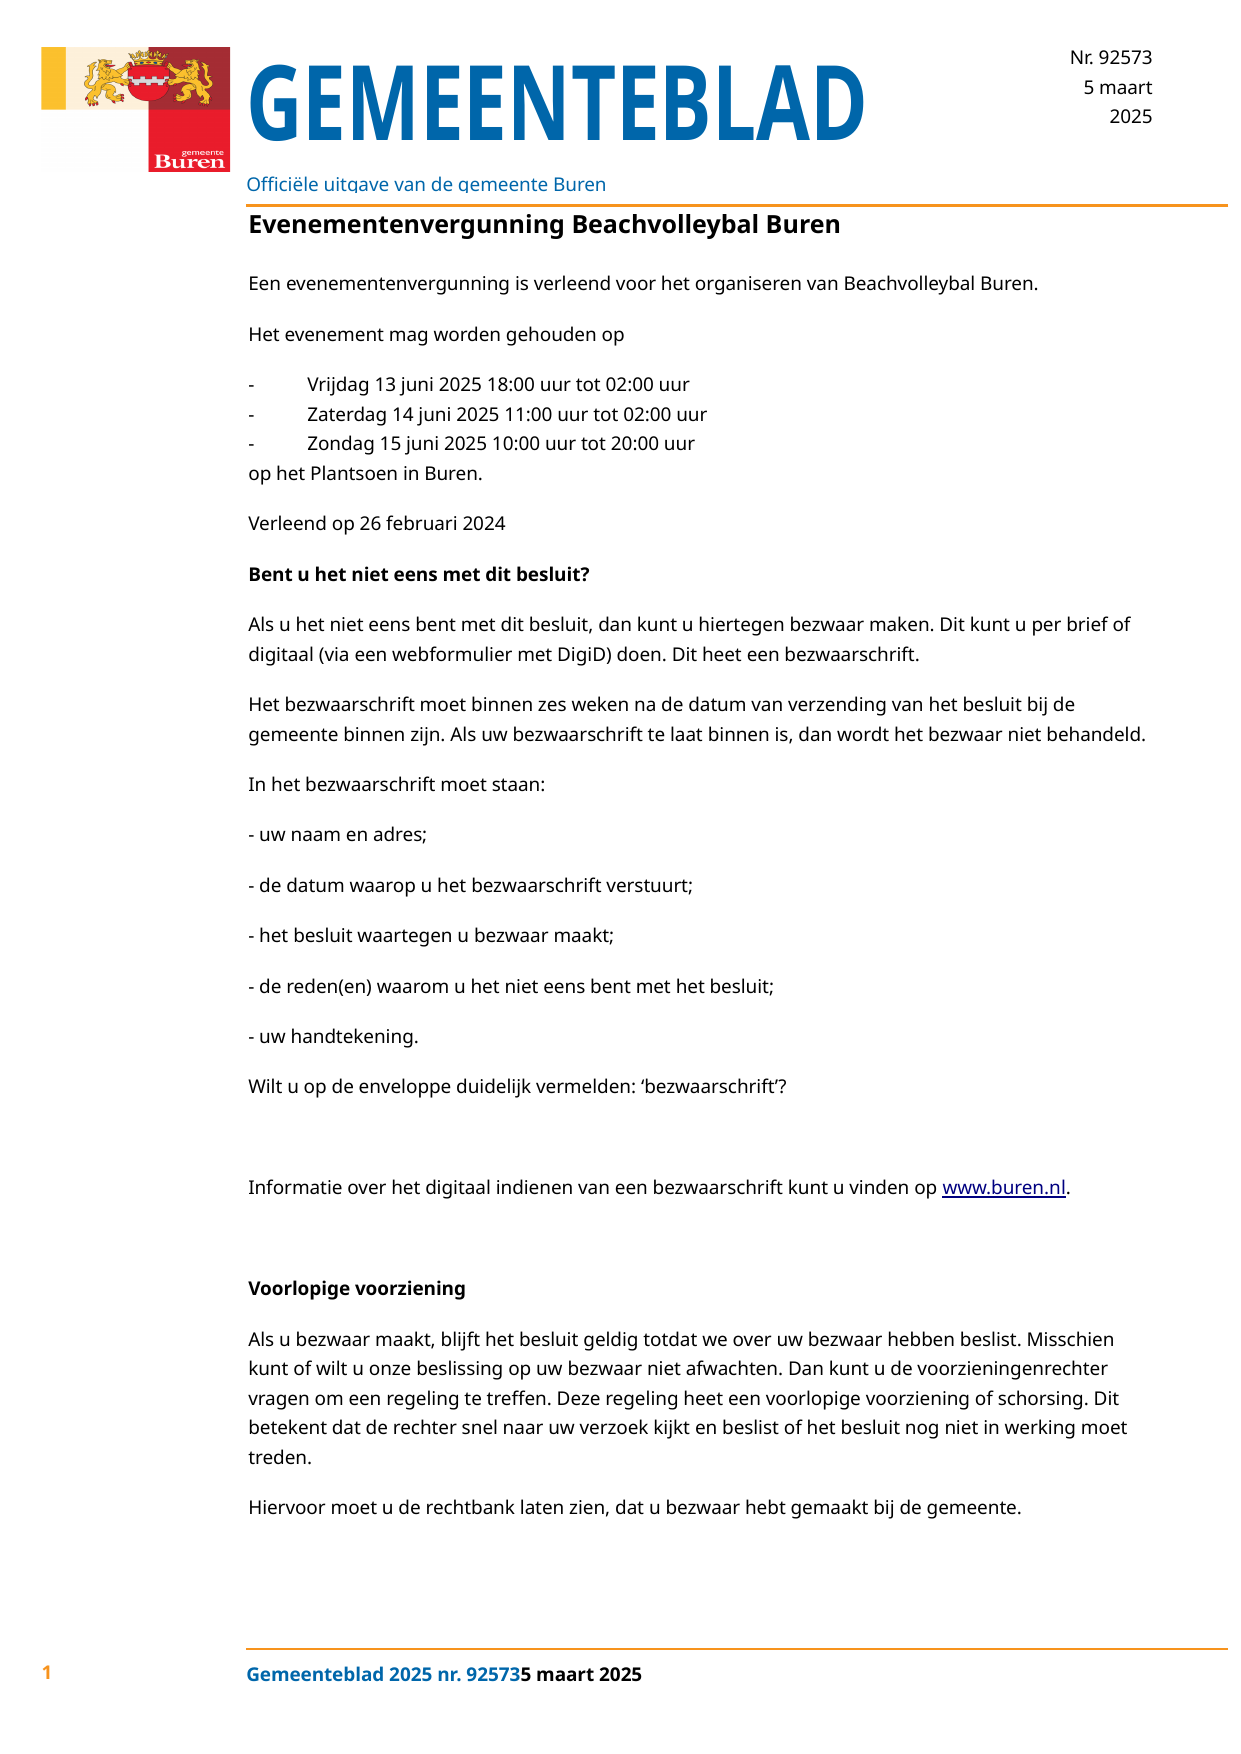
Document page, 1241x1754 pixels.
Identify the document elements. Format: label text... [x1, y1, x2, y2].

text Voorlopige voorziening [248, 1275, 1152, 1301]
text Als u het niet eens bent met dit besluit, dan kunt u hiertegen bezwaar maken. Dit kunt u per brief of digitaal (via een webformulier met DigiD) doen. Dit heet een bezwaarschrift. [248, 611, 1152, 666]
text Hiervoor moet u de rechtbank laten zien, dat u bezwaar hebt gemaakt bij de gemeente. [248, 1494, 1152, 1520]
list Zondag 15 juni 2025 10:00 uur tot 20:00 uur [248, 430, 1152, 456]
text - de datum waarop u het bezwaarschrift verstuurt; [248, 872, 1152, 898]
text Wilt u op de enveloppe duidelijk vermelden: ‘bezwaarschrift’? [248, 1074, 1152, 1099]
text Als u bezwaar maakt, blijft het besluit geldig totdat we over uw bezwaar hebben beslist. Misschien kunt of wilt u onze beslissing op uw bezwaar niet afwachten. Dan kunt u de voorzieningenrechter vragen om een regeling te treffen. Deze regeling heet een voorlopige voorziening of schorsing. Dit betekent dat de rechter snel naar uw verzoek kijkt en beslist of het besluit nog niet in werking moet treden. [248, 1326, 1152, 1470]
text Bent u het niet eens met dit besluit? [248, 561, 1152, 586]
text Informatie over het digitaal indienen van een bezwaarschrift kunt u vinden op www.buren.nl. [248, 1174, 1152, 1200]
list Zaterdag 14 juni 2025 11:00 uur tot 02:00 uur [248, 401, 1152, 426]
text - uw naam en adres; [248, 822, 1152, 847]
list Vrijdag 13 juni 2025 18:00 uur tot 02:00 uur [248, 371, 1152, 397]
text Verleend op 26 februari 2024 [248, 510, 1152, 536]
text op het Plantsoen in Buren. [248, 460, 1152, 486]
text Een evenementenvergunning is verleend voor het organiseren van Beachvolleybal Buren. [248, 270, 1152, 296]
picture [41, 47, 231, 172]
text Evenementenvergunning Beachvolleybal Buren [248, 207, 1152, 241]
text Het evenement mag worden gehouden op [248, 321, 1152, 346]
text - het besluit waartegen u bezwaar maakt; [248, 922, 1152, 948]
text In het bezwaarschrift moet staan: [248, 771, 1152, 797]
text - de reden(en) waarom u het niet eens bent met het besluit; [248, 973, 1152, 998]
text - uw handtekening. [248, 1023, 1152, 1049]
text Het bezwaarschrift moet binnen zes weken na de datum van verzending van het besluit bij de gemeente binnen zijn. Als uw bezwaarschrift te laat binnen is, dan wordt het bezwaar niet behandeld. [248, 691, 1152, 746]
